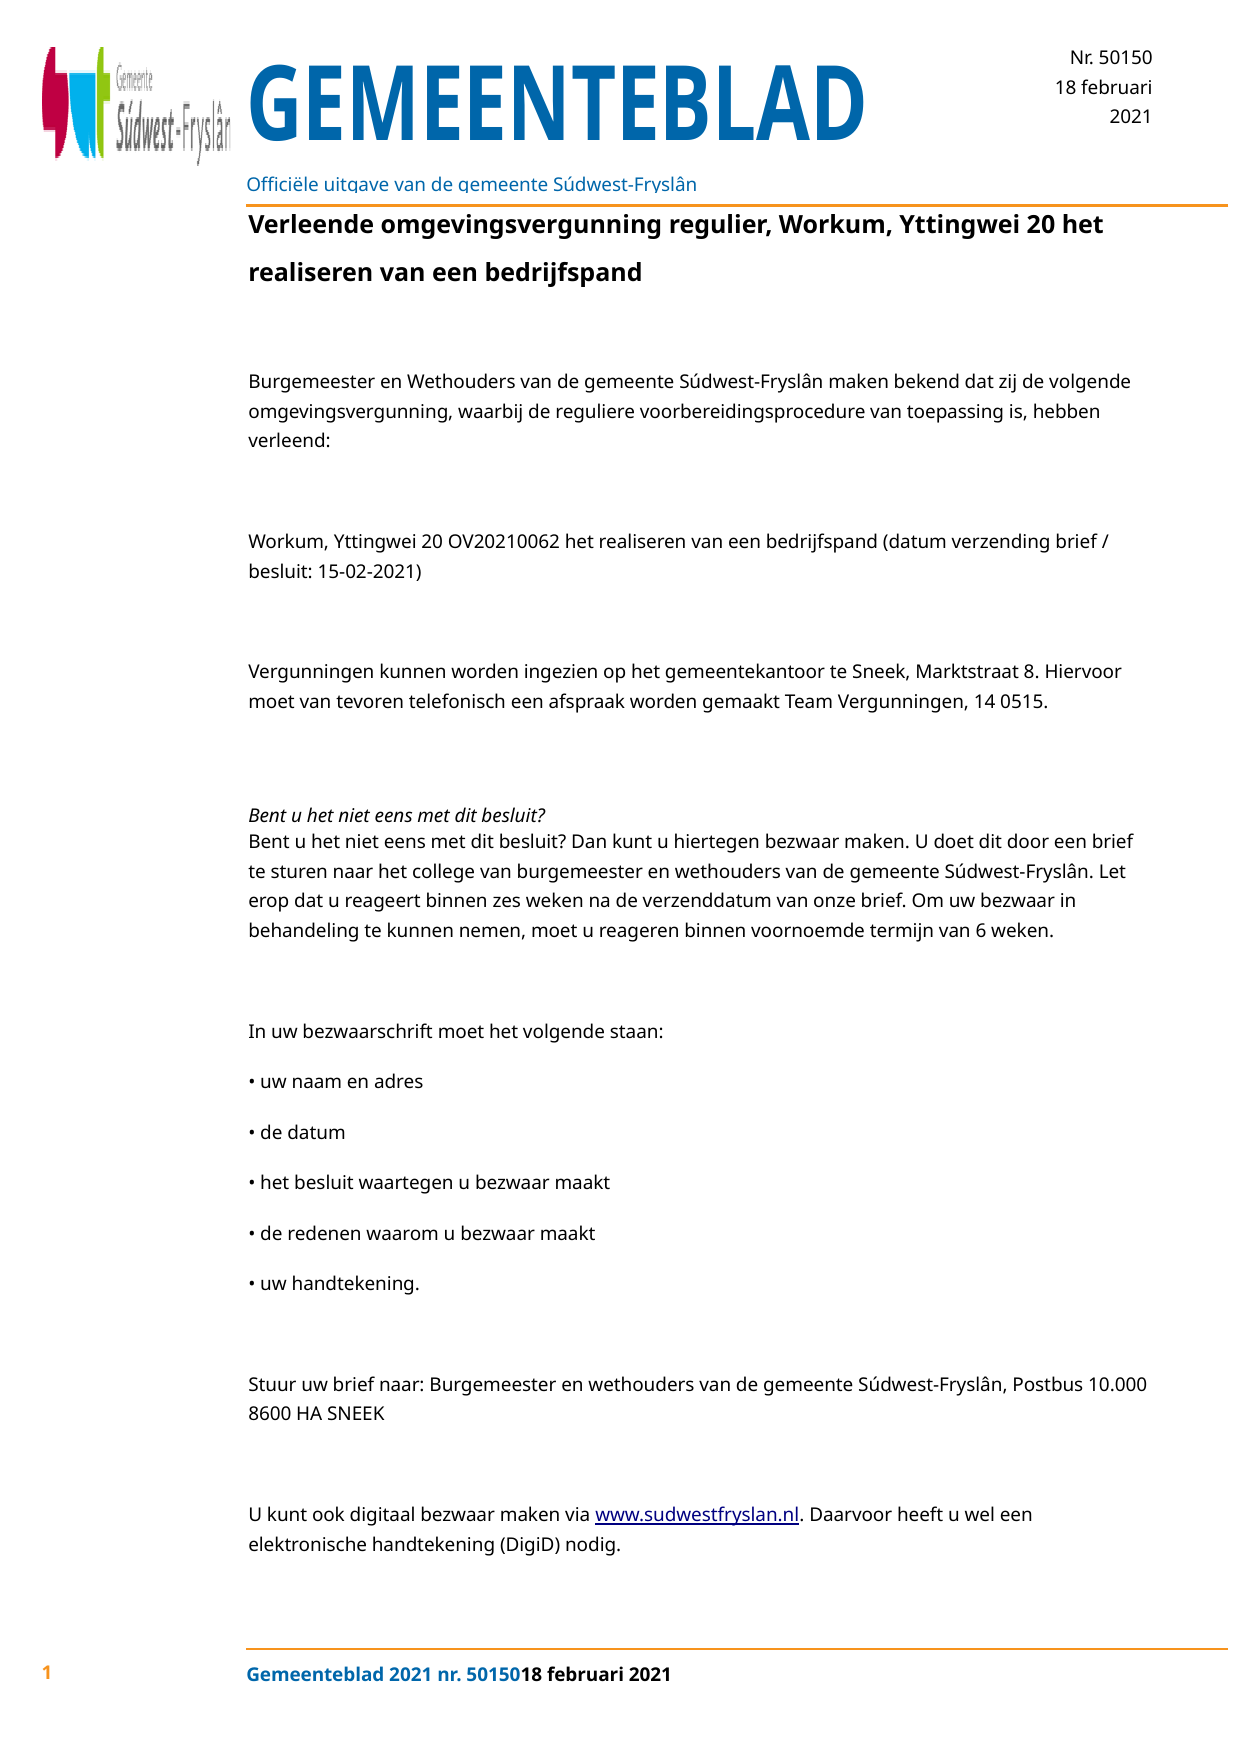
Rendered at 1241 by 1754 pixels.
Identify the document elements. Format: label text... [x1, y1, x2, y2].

text Bent u het niet eens met dit besluit? [248, 803, 1152, 828]
text • de redenen waarom u bezwaar maakt [248, 1220, 1152, 1245]
text In uw bezwaarschrift moet het volgende staan: [248, 1018, 1152, 1044]
text • het besluit waartegen u bezwaar maakt [248, 1169, 1152, 1195]
text • uw handtekening. [248, 1270, 1152, 1296]
text Bent u het niet eens met dit besluit? Dan kunt u hiertegen bezwaar maken. U doet dit door een brief te sturen naar het college van burgemeester en wethouders van de gemeente Súdwest-Fryslân. Let erop dat u reageert binnen zes weken na de verzenddatum van onze brief. Om uw bezwaar in behandeling te kunnen nemen, moet u reageren binnen voornoemde termijn van 6 weken. [248, 828, 1152, 943]
text Verleende omgevingsvergunning regulier, Workum, Yttingwei 20 het realiseren van een bedrijfspand [248, 207, 1152, 288]
text Burgemeester en Wethouders van de gemeente Súdwest-Fryslân maken bekend dat zij de volgende omgevingsvergunning, waarbij de reguliere voorbereidingsprocedure van toepassing is, hebben verleend: [248, 368, 1152, 453]
text Vergunningen kunnen worden ingezien op het gemeentekantoor te Sneek, Marktstraat 8. Hiervoor moet van tevoren telefonisch een afspraak worden gemaakt Team Vergunningen, 14 0515. [248, 659, 1152, 714]
text Stuur uw brief naar: Burgemeester en wethouders van de gemeente Súdwest-Fryslân, Postbus 10.000 8600 HA SNEEK [248, 1371, 1152, 1426]
text Workum, Yttingwei 20 OV20210062 het realiseren van een bedrijfspand (datum verzending brief / besluit: 15-02-2021) [248, 528, 1152, 584]
text • uw naam en adres [248, 1068, 1152, 1094]
text • de datum [248, 1119, 1152, 1144]
picture [41, 47, 231, 172]
text U kunt ook digitaal bezwaar maken via www.sudwestfryslan.nl. Daarvoor heeft u wel een elektronische handtekening (DigiD) nodig. [248, 1501, 1152, 1557]
